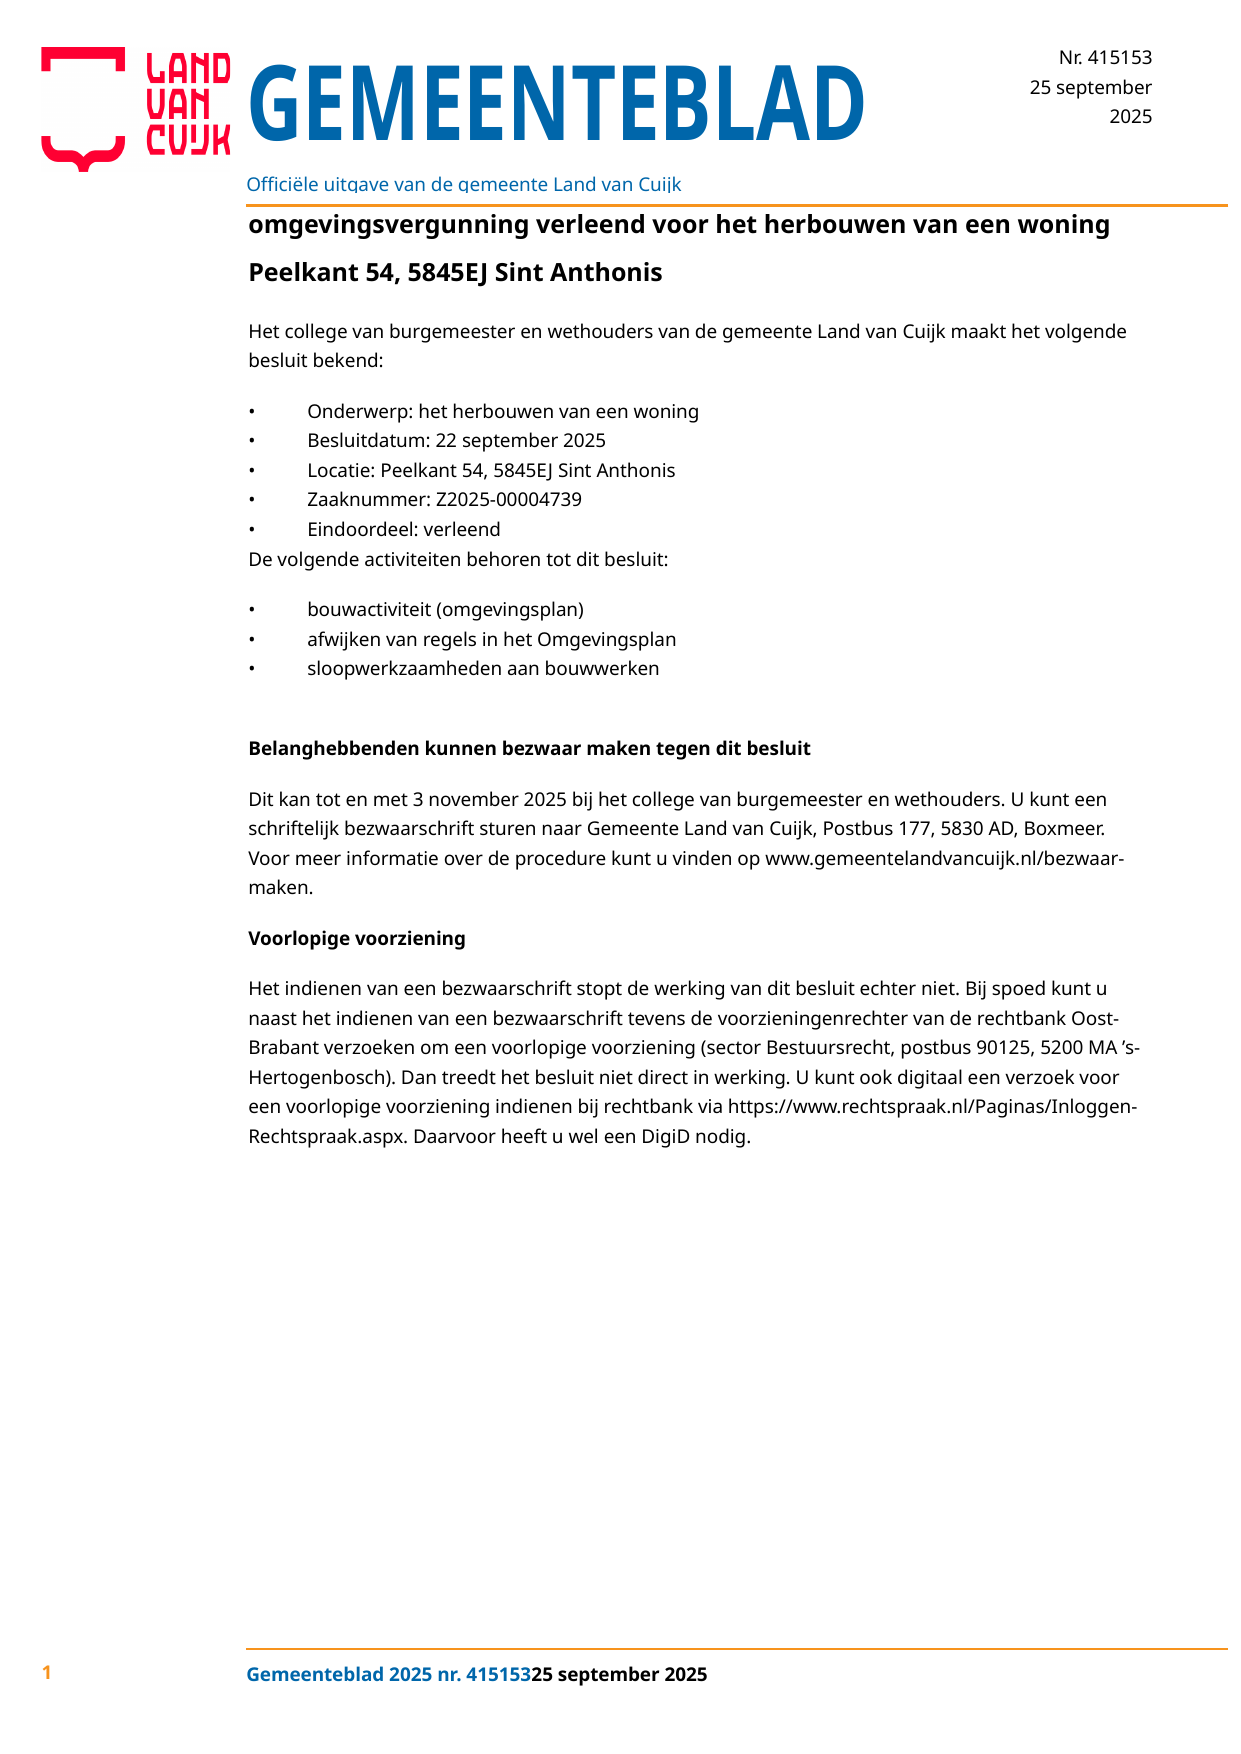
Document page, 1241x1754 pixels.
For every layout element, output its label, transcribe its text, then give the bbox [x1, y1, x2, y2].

text Belanghebbenden kunnen bezwaar maken tegen dit besluit [248, 735, 1152, 761]
list Onderwerp: het herbouwen van een woning [248, 398, 1152, 424]
list Eindoordeel: verleend [248, 516, 1152, 542]
text omgevingsvergunning verleend voor het herbouwen van een woning Peelkant 54, 5845EJ Sint Anthonis [248, 207, 1152, 288]
picture [41, 47, 231, 172]
text Het college van burgemeester en wethouders van de gemeente Land van Cuijk maakt het volgende besluit bekend: [248, 318, 1152, 373]
text De volgende activiteiten behoren tot dit besluit: [248, 546, 1152, 572]
list sloopwerkzaamheden aan bouwwerken [248, 655, 1152, 681]
text Het indienen van een bezwaarschrift stopt de werking van dit besluit echter niet. Bij spoed kunt u naast het indienen van een bezwaarschrift tevens de voorzieningenrechter van de rechtbank Oost-Brabant verzoeken om een voorlopige voorziening (sector Bestuursrecht, postbus 90125, 5200 MA ’s-Hertogenbosch). Dan treedt het besluit niet direct in werking. U kunt ook digitaal een verzoek voor een voorlopige voorziening indienen bij rechtbank via https://www.rechtspraak.nl/Paginas/Inloggen-Rechtspraak.aspx. Daarvoor heeft u wel een DigiD nodig. [248, 975, 1152, 1149]
text Voorlopige voorziening [248, 925, 1152, 951]
list Locatie: Peelkant 54, 5845EJ Sint Anthonis [248, 457, 1152, 483]
list afwijken van regels in het Omgevingsplan [248, 626, 1152, 652]
text Dit kan tot en met 3 november 2025 bij het college van burgemeester en wethouders. U kunt een schriftelijk bezwaarschrift sturen naar Gemeente Land van Cuijk, Postbus 177, 5830 AD, Boxmeer. Voor meer informatie over de procedure kunt u vinden op www.gemeentelandvancuijk.nl/bezwaar-maken. [248, 786, 1152, 900]
list Besluitdatum: 22 september 2025 [248, 427, 1152, 453]
list Zaaknummer: Z2025-00004739 [248, 487, 1152, 512]
list bouwactiviteit (omgevingsplan) [248, 596, 1152, 622]
